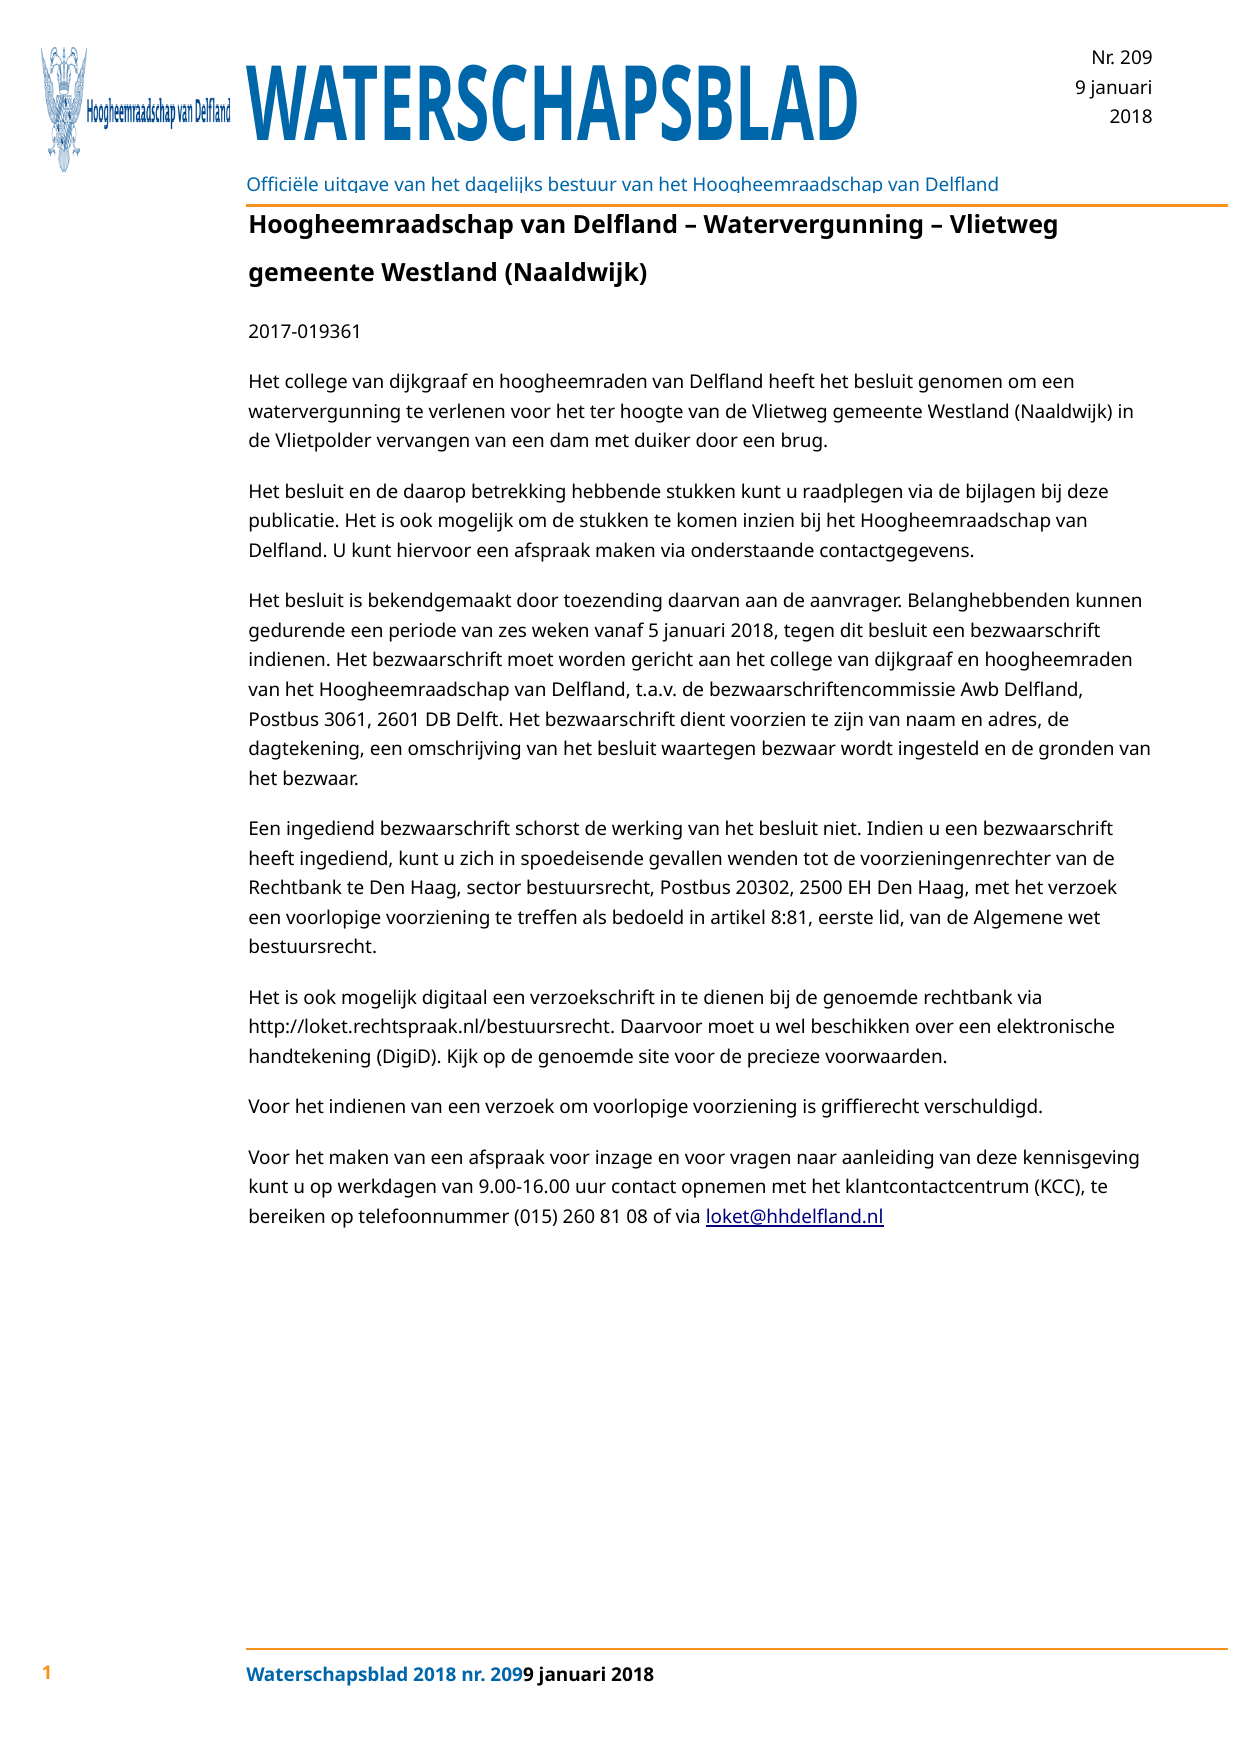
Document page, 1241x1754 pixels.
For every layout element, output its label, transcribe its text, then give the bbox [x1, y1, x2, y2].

text Het college van dijkgraaf en hoogheemraden van Delfland heeft het besluit genomen om een watervergunning te verlenen voor het ter hoogte van de Vlietweg gemeente Westland (Naaldwijk) in de Vlietpolder vervangen van een dam met duiker door een brug. [248, 368, 1152, 453]
picture [41, 47, 231, 172]
text Het besluit is bekendgemaakt door toezending daarvan aan de aanvrager. Belanghebbenden kunnen gedurende een periode van zes weken vanaf 5 januari 2018, tegen dit besluit een bezwaarschrift indienen. Het bezwaarschrift moet worden gericht aan het college van dijkgraaf en hoogheemraden van het Hoogheemraadschap van Delfland, t.a.v. de bezwaarschriftencommissie Awb Delfland, Postbus 3061, 2601 DB Delft. Het bezwaarschrift dient voorzien te zijn van naam en adres, de dagtekening, een omschrijving van het besluit waartegen bezwaar wordt ingesteld en de gronden van het bezwaar. [248, 587, 1152, 791]
text Het is ook mogelijk digitaal een verzoekschrift in te dienen bij de genoemde rechtbank via http://loket.rechtspraak.nl/bestuursrecht. Daarvoor moet u wel beschikken over een elektronische handtekening (DigiD). Kijk op de genoemde site voor de precieze voorwaarden. [248, 984, 1152, 1069]
text 2017-019361 [248, 318, 1152, 344]
text Een ingediend bezwaarschrift schorst de werking van het besluit niet. Indien u een bezwaarschrift heeft ingediend, kunt u zich in spoedeisende gevallen wenden tot de voorzieningenrechter van de Rechtbank te Den Haag, sector bestuursrecht, Postbus 20302, 2500 EH Den Haag, met het verzoek een voorlopige voorziening te treffen als bedoeld in artikel 8:81, eerste lid, van de Algemene wet bestuursrecht. [248, 815, 1152, 959]
text Hoogheemraadschap van Delfland – Watervergunning – Vlietweg gemeente Westland (Naaldwijk) [248, 207, 1152, 288]
text Het besluit en de daarop betrekking hebbende stukken kunt u raadplegen via de bijlagen bij deze publicatie. Het is ook mogelijk om de stukken te komen inzien bij het Hoogheemraadschap van Delfland. U kunt hiervoor een afspraak maken via onderstaande contactgegevens. [248, 478, 1152, 563]
text Voor het indienen van een verzoek om voorlopige voorziening is griffierecht verschuldigd. [248, 1094, 1152, 1119]
text Voor het maken van een afspraak voor inzage en voor vragen naar aanleiding van deze kennisgeving kunt u op werkdagen van 9.00-16.00 uur contact opnemen met het klantcontactcentrum (KCC), te bereiken op telefoonnummer (015) 260 81 08 of via loket@hhdelfland.nl [248, 1144, 1152, 1229]
